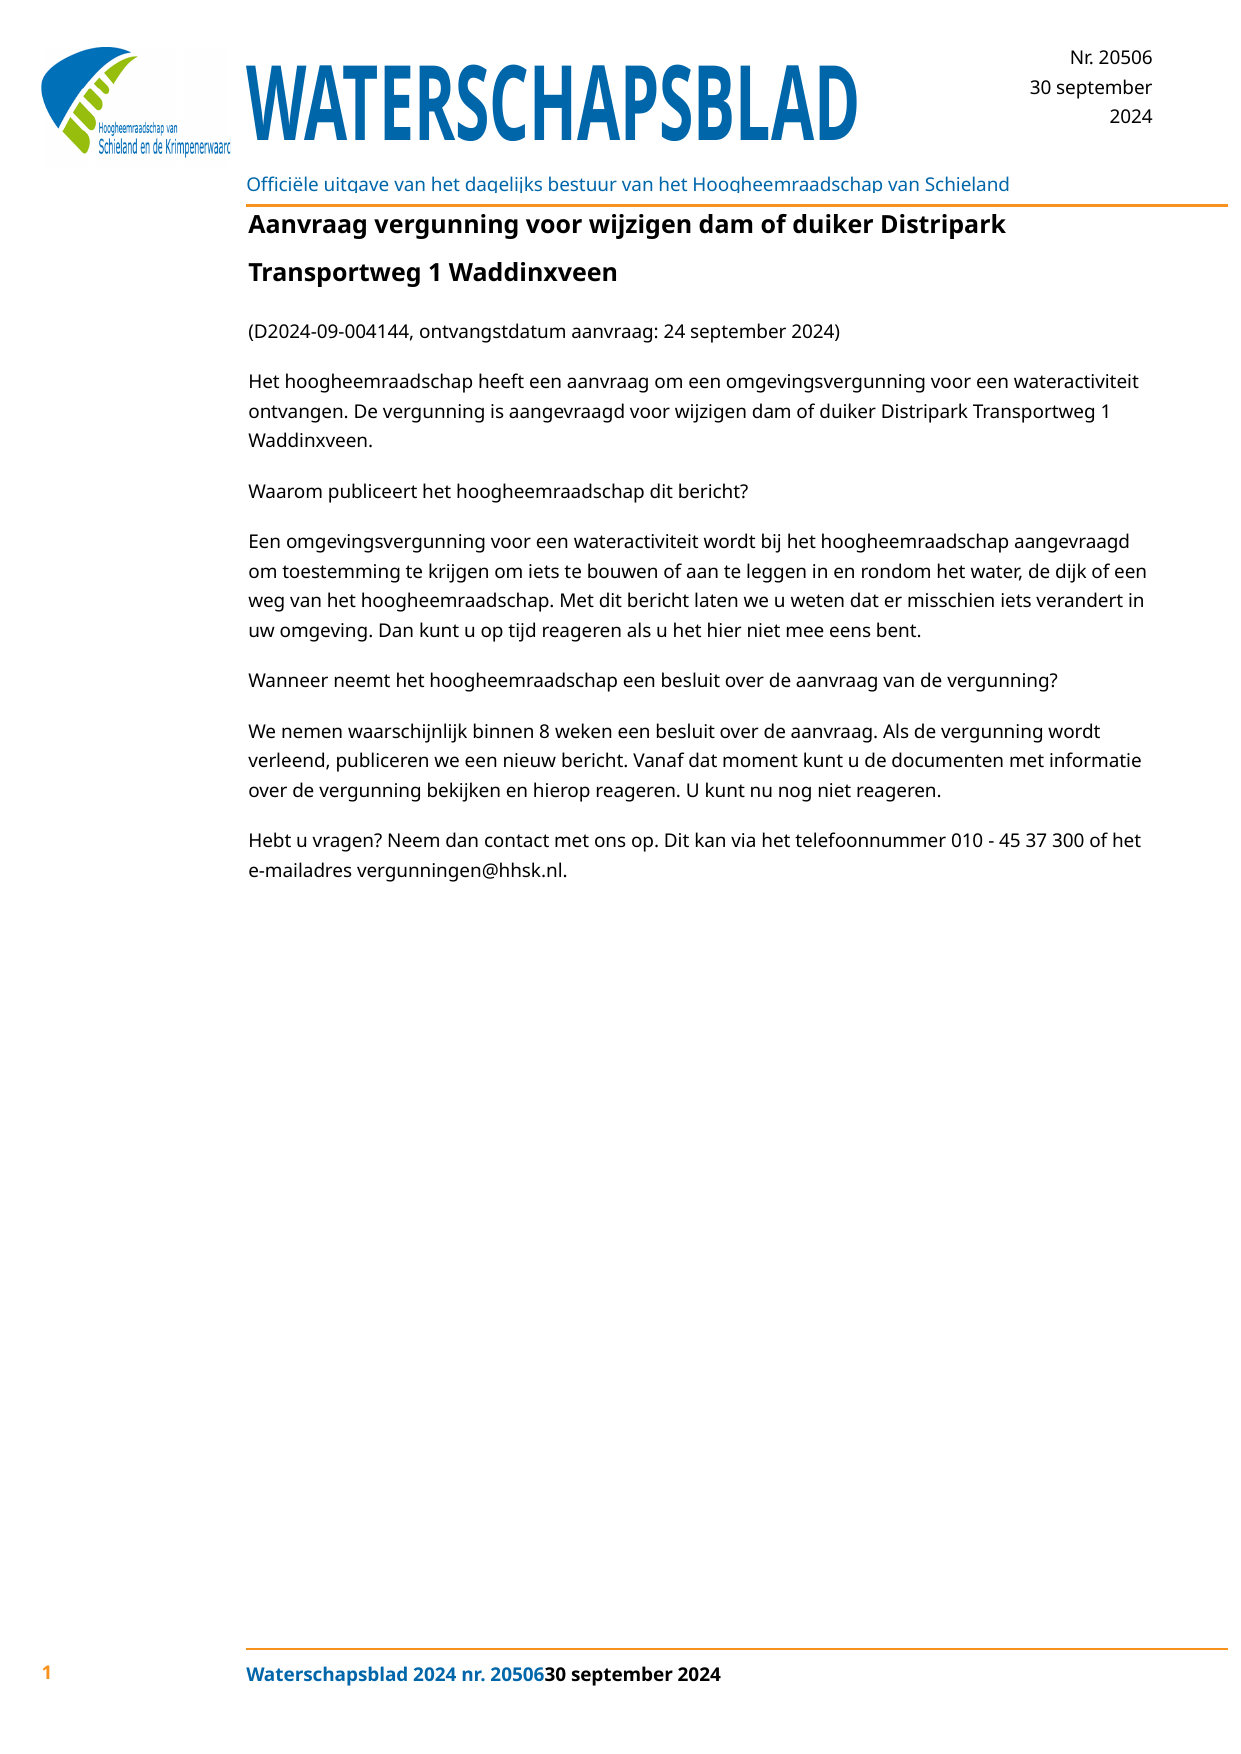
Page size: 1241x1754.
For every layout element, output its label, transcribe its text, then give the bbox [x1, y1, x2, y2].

text Wanneer neemt het hoogheemraadschap een besluit over de aanvraag van de vergunning? [248, 667, 1152, 693]
text Hebt u vragen? Neem dan contact met ons op. Dit kan via het telefoonnummer 010 - 45 37 300 of het e-mailadres vergunningen@hhsk.nl. [248, 827, 1152, 883]
text Een omgevingsvergunning voor een wateractiviteit wordt bij het hoogheemraadschap aangevraagd om toestemming te krijgen om iets te bouwen of aan te leggen in en rondom het water, de dijk of een weg van het hoogheemraadschap. Met dit bericht laten we u weten dat er misschien iets verandert in uw omgeving. Dan kunt u op tijd reageren als u het hier niet mee eens bent. [248, 528, 1152, 643]
text Waarom publiceert het hoogheemraadschap dit bericht? [248, 478, 1152, 504]
text Het hoogheemraadschap heeft een aanvraag om een omgevingsvergunning voor een wateractiviteit ontvangen. De vergunning is aangevraagd voor wijzigen dam of duiker Distripark Transportweg 1 Waddinxveen. [248, 368, 1152, 453]
text (D2024-09-004144, ontvangstdatum aanvraag: 24 september 2024) [248, 318, 1152, 344]
text We nemen waarschijnlijk binnen 8 weken een besluit over de aanvraag. Als de vergunning wordt verleend, publiceren we een nieuw bericht. Vanaf dat moment kunt u de documenten met informatie over de vergunning bekijken en hierop reageren. U kunt nu nog niet reageren. [248, 718, 1152, 803]
text Aanvraag vergunning voor wijzigen dam of duiker Distripark Transportweg 1 Waddinxveen [248, 207, 1152, 288]
picture [41, 47, 231, 172]
